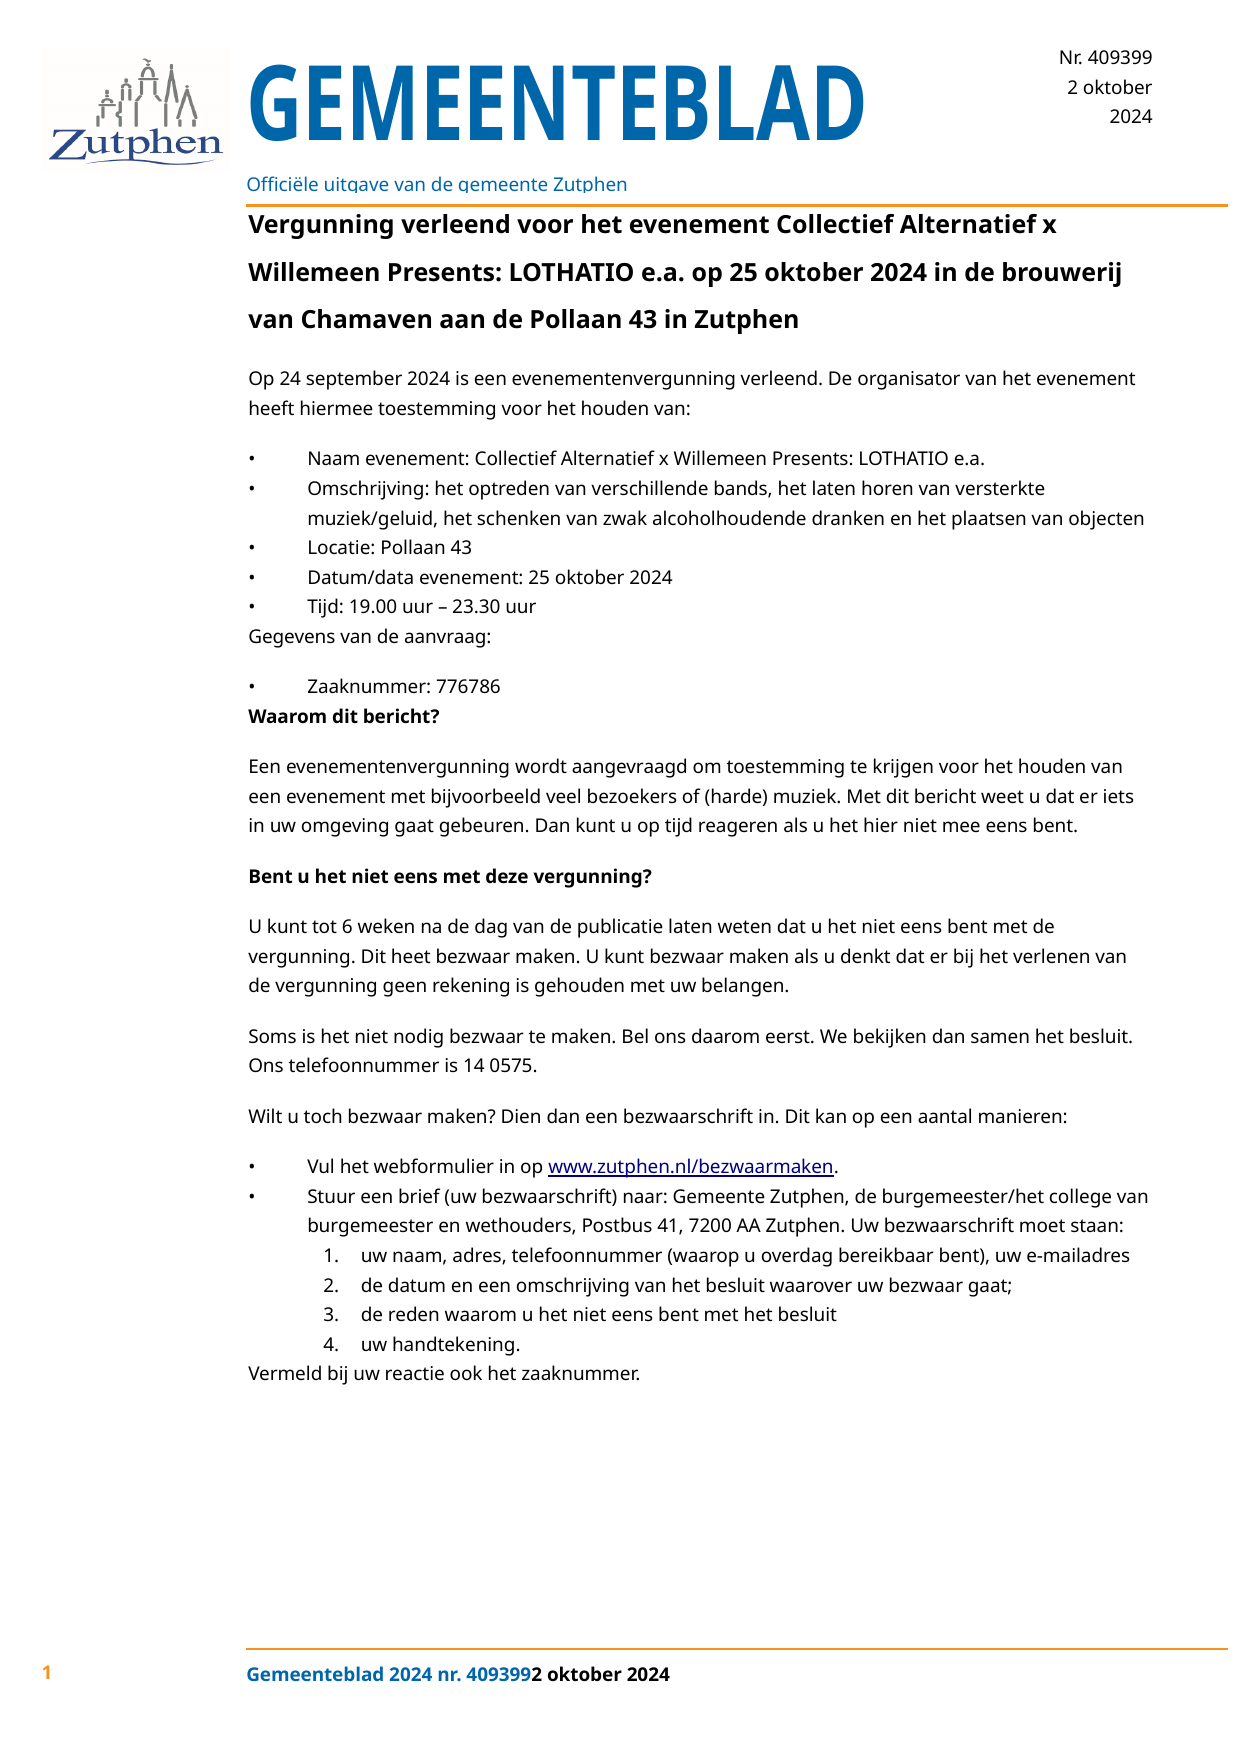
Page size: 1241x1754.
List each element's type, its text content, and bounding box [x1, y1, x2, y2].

list Tijd: 19.00 uur – 23.30 uur [248, 593, 1152, 619]
text Waarom dit bericht? [248, 703, 1152, 729]
list Naam evenement: Collectief Alternatief x Willemeen Presents: LOTHATIO e.a. [248, 446, 1152, 471]
list Datum/data evenement: 25 oktober 2024 [248, 564, 1152, 589]
text Op 24 september 2024 is een evenementenvergunning verleend. De organisator van het evenement heeft hiermee toestemming voor het houden van: [248, 366, 1152, 421]
text Wilt u toch bezwaar maken? Dien dan een bezwaarschrift in. Dit kan op een aantal manieren: [248, 1103, 1152, 1129]
text Soms is het niet nodig bezwaar te maken. Bel ons daarom eerst. We bekijken dan samen het besluit. Ons telefoonnummer is 14 0575. [248, 1023, 1152, 1078]
list Stuur een brief (uw bezwaarschrift) naar: Gemeente Zutphen, de burgemeester/het college van burgemeester en wethouders, Postbus 41, 7200 AA Zutphen. Uw bezwaarschrift moet staan: [248, 1183, 1152, 1238]
text Vermeld bij uw reactie ook het zaaknummer. [248, 1361, 1152, 1386]
text Vergunning verleend voor het evenement Collectief Alternatief x Willemeen Presents: LOTHATIO e.a. op 25 oktober 2024 in de brouwerij van Chamaven aan de Pollaan 43 in Zutphen [248, 207, 1152, 336]
list Vul het webformulier in op www.zutphen.nl/bezwaarmaken. [248, 1153, 1152, 1179]
list uw naam, adres, telefoonnummer (waarop u overdag bereikbaar bent), uw e-mailadres [323, 1242, 1152, 1268]
text Bent u het niet eens met deze vergunning? [248, 863, 1152, 889]
list Locatie: Pollaan 43 [248, 534, 1152, 560]
picture [41, 47, 231, 172]
list uw handtekening. [323, 1331, 1152, 1357]
list Omschrijving: het optreden van verschillende bands, het laten horen van versterkte muziek/geluid, het schenken van zwak alcoholhoudende dranken en het plaatsen van objecten [248, 475, 1152, 530]
list de datum en een omschrijving van het besluit waarover uw bezwaar gaat; [323, 1272, 1152, 1297]
list de reden waarom u het niet eens bent met het besluit [323, 1301, 1152, 1327]
list Zaaknummer: 776786 [248, 673, 1152, 699]
text U kunt tot 6 weken na de dag van de publicatie laten weten dat u het niet eens bent met de vergunning. Dit heet bezwaar maken. U kunt bezwaar maken als u denkt dat er bij het verlenen van de vergunning geen rekening is gehouden met uw belangen. [248, 913, 1152, 998]
text Een evenementenvergunning wordt aangevraagd om toestemming te krijgen voor het houden van een evenement met bijvoorbeeld veel bezoekers of (harde) muziek. Met dit bericht weet u dat er iets in uw omgeving gaat gebeuren. Dan kunt u op tijd reageren als u het hier niet mee eens bent. [248, 753, 1152, 838]
text Gegevens van de aanvraag: [248, 623, 1152, 649]
